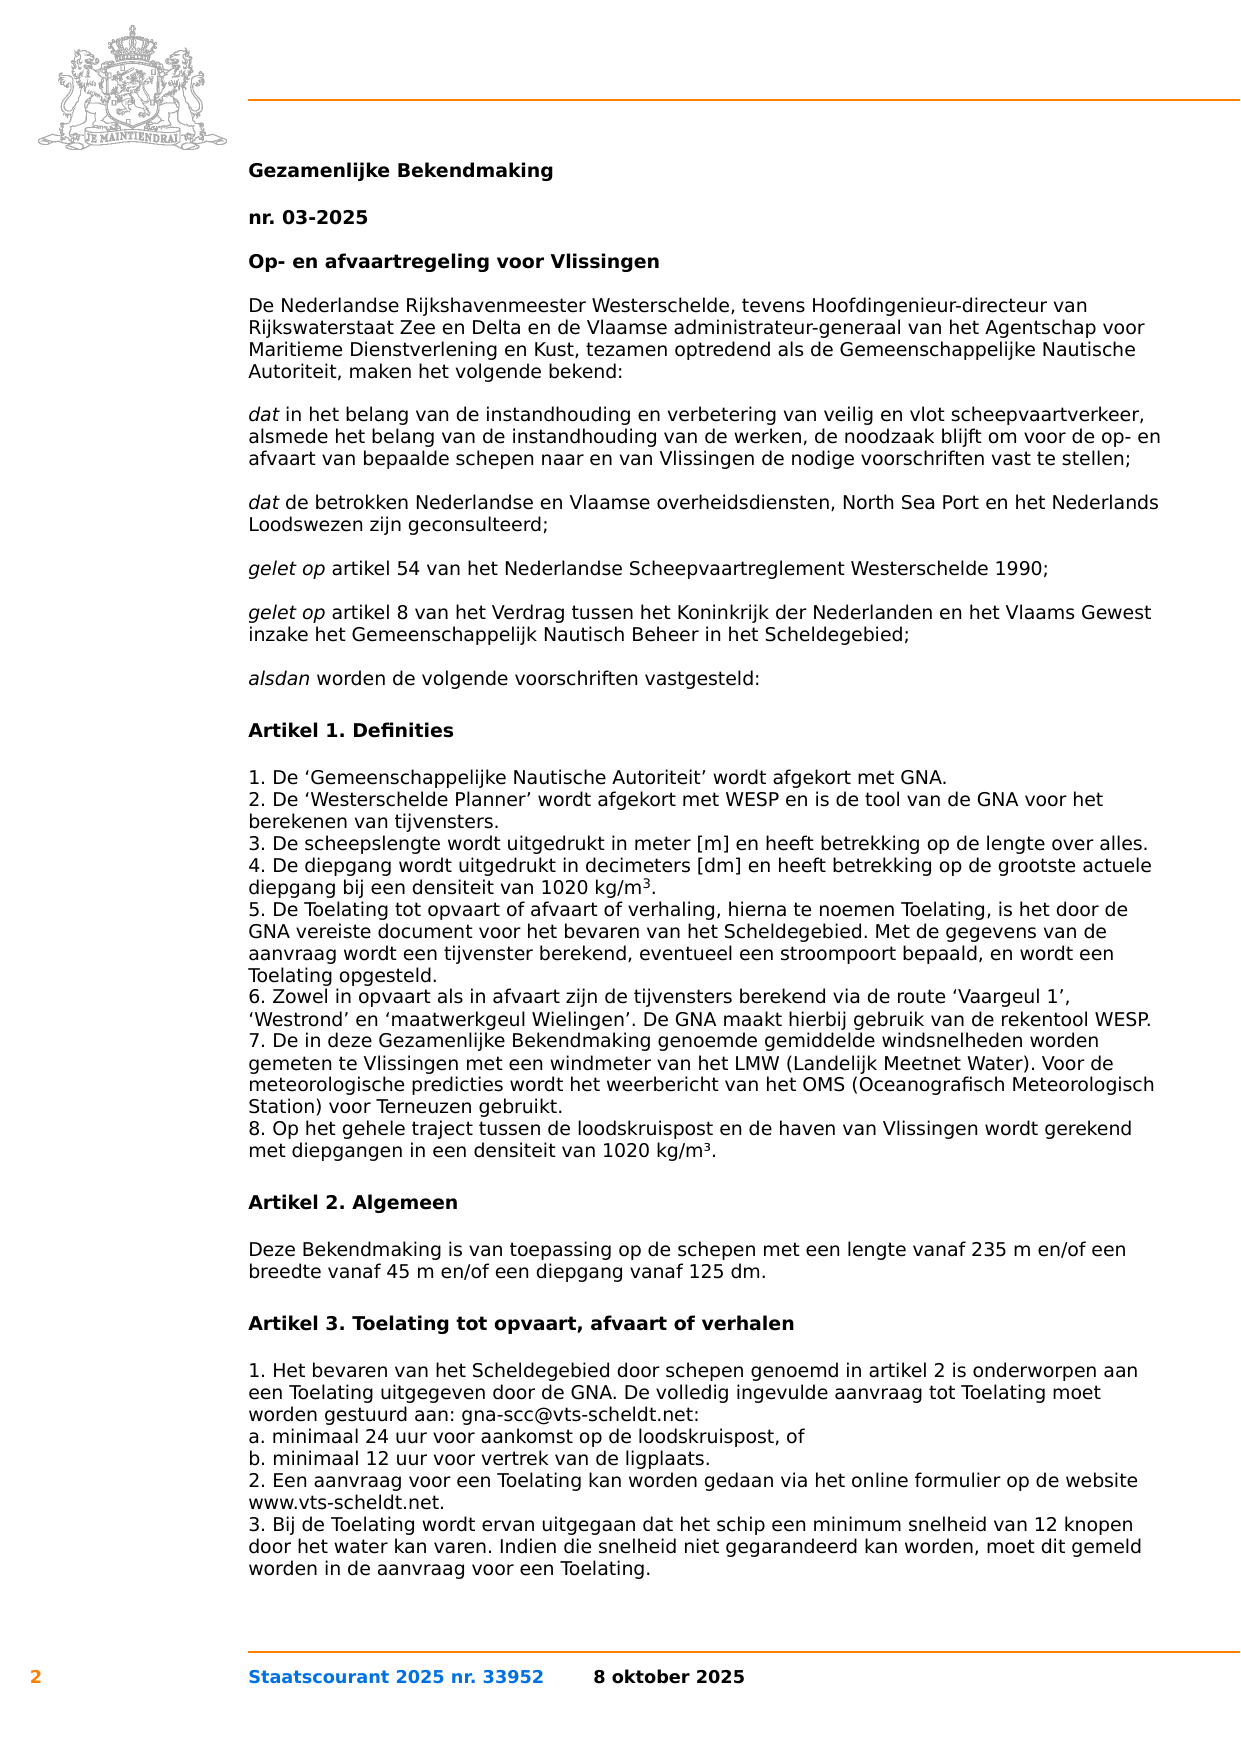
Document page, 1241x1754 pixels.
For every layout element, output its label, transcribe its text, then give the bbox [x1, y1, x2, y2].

text 2. Een aanvraag voor een Toelating kan worden gedaan via het online formulier op de website www.vts-scheldt.net. [248, 1470, 1163, 1514]
text 7. De in deze Gezamenlijke Bekendmaking genoemde gemiddelde windsnelheden worden gemeten te Vlissingen met een windmeter van het LMW (Landelijk Meetnet Water). Voor de meteorologische predicties wordt het weerbericht van het OMS (Oceanografisch Meteorologisch Station) voor Terneuzen gebruikt. [248, 1030, 1163, 1118]
text Deze Bekendmaking is van toepassing op de schepen met een lengte vanaf 235 m en/of een breedte vanaf 45 m en/of een diepgang vanaf 125 dm. [248, 1239, 1163, 1283]
subtitle Artikel 1. Definities [248, 720, 1163, 742]
picture [38, 25, 227, 150]
text alsdan worden de volgende voorschriften vastgesteld: [248, 668, 1163, 690]
text 3. De scheepslengte wordt uitgedrukt in meter [m] en heeft betrekking op de lengte over alles. [248, 833, 1163, 854]
text dat de betrokken Nederlandse en Vlaamse overheidsdiensten, North Sea Port en het Nederlands Loodswezen zijn geconsulteerd; [248, 492, 1163, 536]
text 5. De Toelating tot opvaart of afvaart of verhaling, hierna te noemen Toelating, is het door de GNA vereiste document voor het bevaren van het Scheldegebied. Met de gegevens van de aanvraag wordt een tijvenster berekend, eventueel een stroompoort bepaald, en wordt een Toelating opgesteld. [248, 898, 1163, 986]
subtitle Gezamenlijke Bekendmaking [248, 160, 1163, 182]
text De Nederlandse Rijkshavenmeester Westerschelde, tevens Hoofdingenieur-directeur van Rijkswaterstaat Zee en Delta en de Vlaamse administrateur-generaal van het Agentschap voor Maritieme Dienstverlening en Kust, tezamen optredend als de Gemeenschappelijke Nautische Autoriteit, maken het volgende bekend: [248, 294, 1163, 382]
text b. minimaal 12 uur voor vertrek van de ligplaats. [248, 1448, 1163, 1470]
text 1. Het bevaren van het Scheldegebied door schepen genoemd in artikel 2 is onderworpen aan een Toelating uitgegeven door de GNA. De volledig ingevulde aanvraag tot Toelating moet worden gestuurd aan: gna-scc@vts-scheldt.net: [248, 1360, 1163, 1426]
text 2. De ‘Westerschelde Planner’ wordt afgekort met WESP en is de tool van de GNA voor het berekenen van tijvensters. [248, 789, 1163, 833]
text nr. 03-2025 [248, 207, 1163, 229]
text dat in het belang van de instandhouding en verbetering van veilig en vlot scheepvaartverkeer, alsmede het belang van de instandhouding van de werken, de noodzaak blijft om voor de op- en afvaart van bepaalde schepen naar en van Vlissingen de nodige voorschriften vast te stellen; [248, 404, 1163, 470]
text gelet op artikel 8 van het Verdrag tussen het Koninkrijk der Nederlanden en het Vlaams Gewest inzake het Gemeenschappelijk Nautisch Beheer in het Scheldegebied; [248, 602, 1163, 646]
text 4. De diepgang wordt uitgedrukt in decimeters [dm] en heeft betrekking op de grootste actuele diepgang bij een densiteit van 1020 kg/m3. [248, 854, 1163, 898]
text Op- en afvaartregeling voor Vlissingen [248, 251, 1163, 273]
text gelet op artikel 54 van het Nederlandse Scheepvaartreglement Westerschelde 1990; [248, 558, 1163, 580]
text 3. Bij de Toelating wordt ervan uitgegaan dat het schip een minimum snelheid van 12 knopen door het water kan varen. Indien die snelheid niet gegarandeerd kan worden, moet dit gemeld worden in de aanvraag voor een Toelating. [248, 1514, 1163, 1580]
text a. minimaal 24 uur voor aankomst op de loodskruispost, of [248, 1426, 1163, 1448]
text 8. Op het gehele traject tussen de loodskruispost en de haven van Vlissingen wordt gerekend met diepgangen in een densiteit van 1020 kg/m³. [248, 1118, 1163, 1162]
text 1. De ‘Gemeenschappelijke Nautische Autoriteit’ wordt afgekort met GNA. [248, 767, 1163, 789]
subtitle Artikel 2. Algemeen [248, 1192, 1163, 1214]
subtitle Artikel 3. Toelating tot opvaart, afvaart of verhalen [248, 1313, 1163, 1335]
text 6. Zowel in opvaart als in afvaart zijn de tijvensters berekend via de route ‘Vaargeul 1’, ‘Westrond’ en ‘maatwerkgeul Wielingen’. De GNA maakt hierbij gebruik van de rekentool WESP. [248, 986, 1163, 1030]
